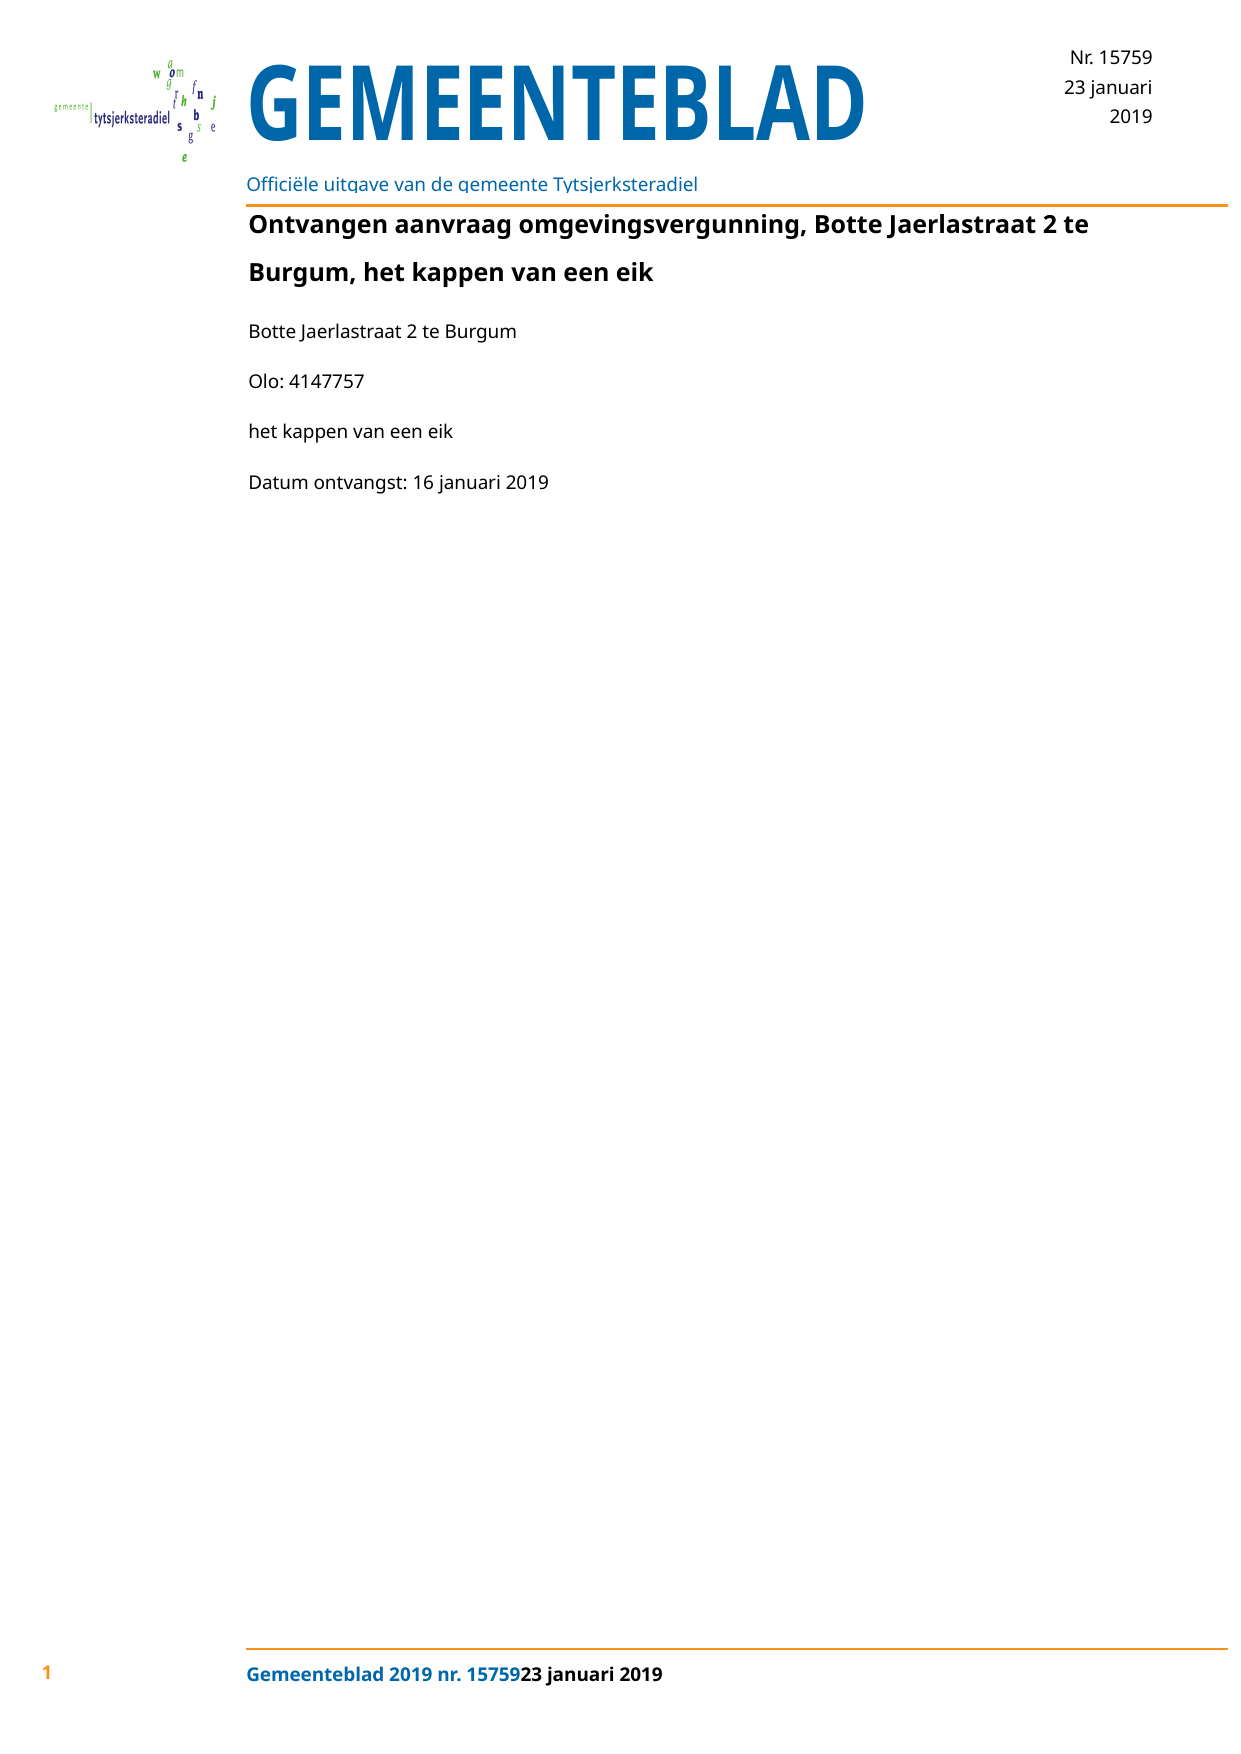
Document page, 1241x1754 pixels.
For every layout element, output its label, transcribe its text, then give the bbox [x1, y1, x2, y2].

text Datum ontvangst: 16 januari 2019 [248, 469, 1152, 495]
text het kappen van een eik [248, 419, 1152, 444]
text Olo: 4147757 [248, 368, 1152, 394]
picture [41, 47, 231, 172]
text Ontvangen aanvraag omgevingsvergunning, Botte Jaerlastraat 2 te Burgum, het kappen van een eik [248, 207, 1152, 288]
text Botte Jaerlastraat 2 te Burgum [248, 318, 1152, 344]
